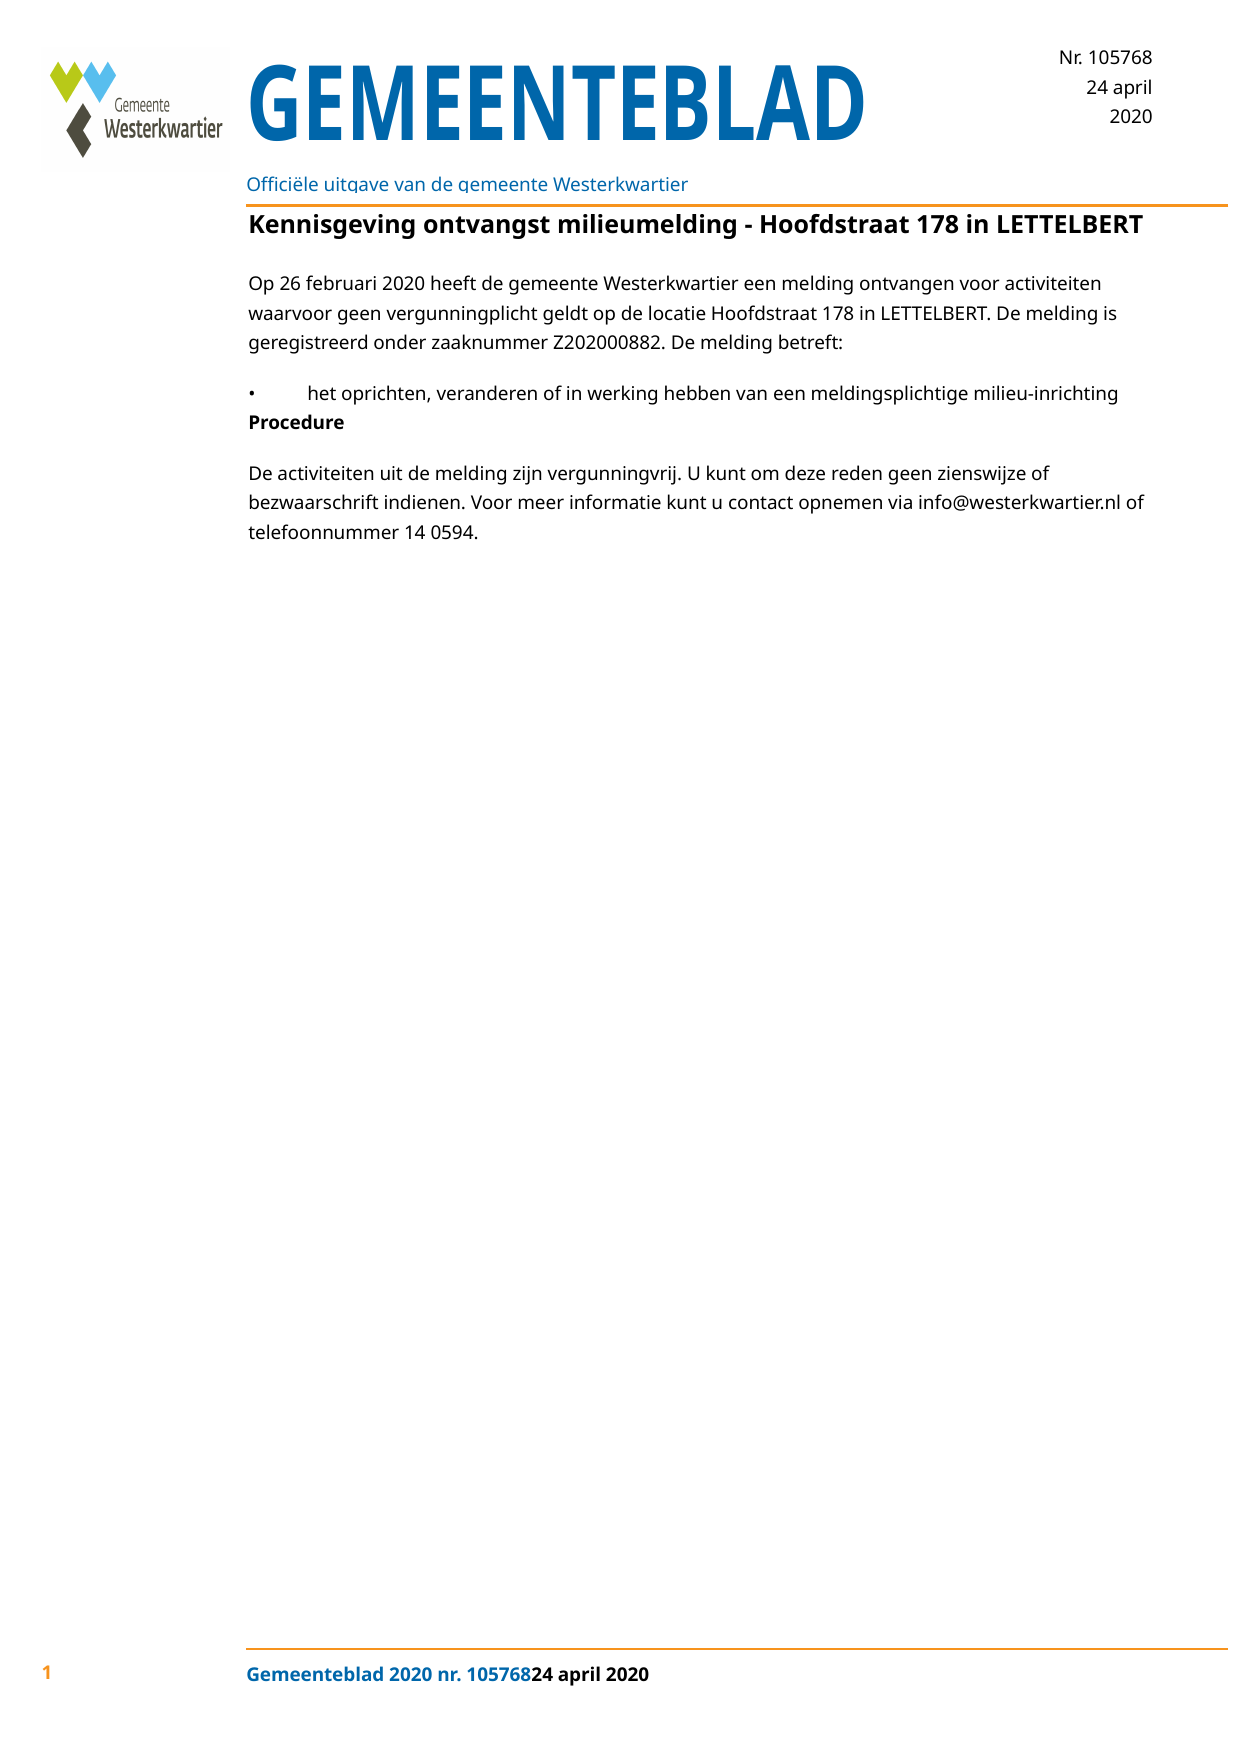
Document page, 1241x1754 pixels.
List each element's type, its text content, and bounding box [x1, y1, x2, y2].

text Op 26 februari 2020 heeft de gemeente Westerkwartier een melding ontvangen voor activiteiten waarvoor geen vergunningplicht geldt op de locatie Hoofdstraat 178 in LETTELBERT. De melding is geregistreerd onder zaaknummer Z202000882. De melding betreft: [248, 270, 1152, 355]
text Kennisgeving ontvangst milieumelding - Hoofdstraat 178 in LETTELBERT [248, 207, 1152, 241]
text Procedure [248, 409, 1152, 435]
list het oprichten, veranderen of in werking hebben van een meldingsplichtige milieu-inrichting [248, 380, 1152, 406]
text De activiteiten uit de melding zijn vergunningvrij. U kunt om deze reden geen zienswijze of bezwaarschrift indienen. Voor meer informatie kunt u contact opnemen via info@westerkwartier.nl of telefoonnummer 14 0594. [248, 460, 1152, 545]
picture [41, 47, 231, 172]
